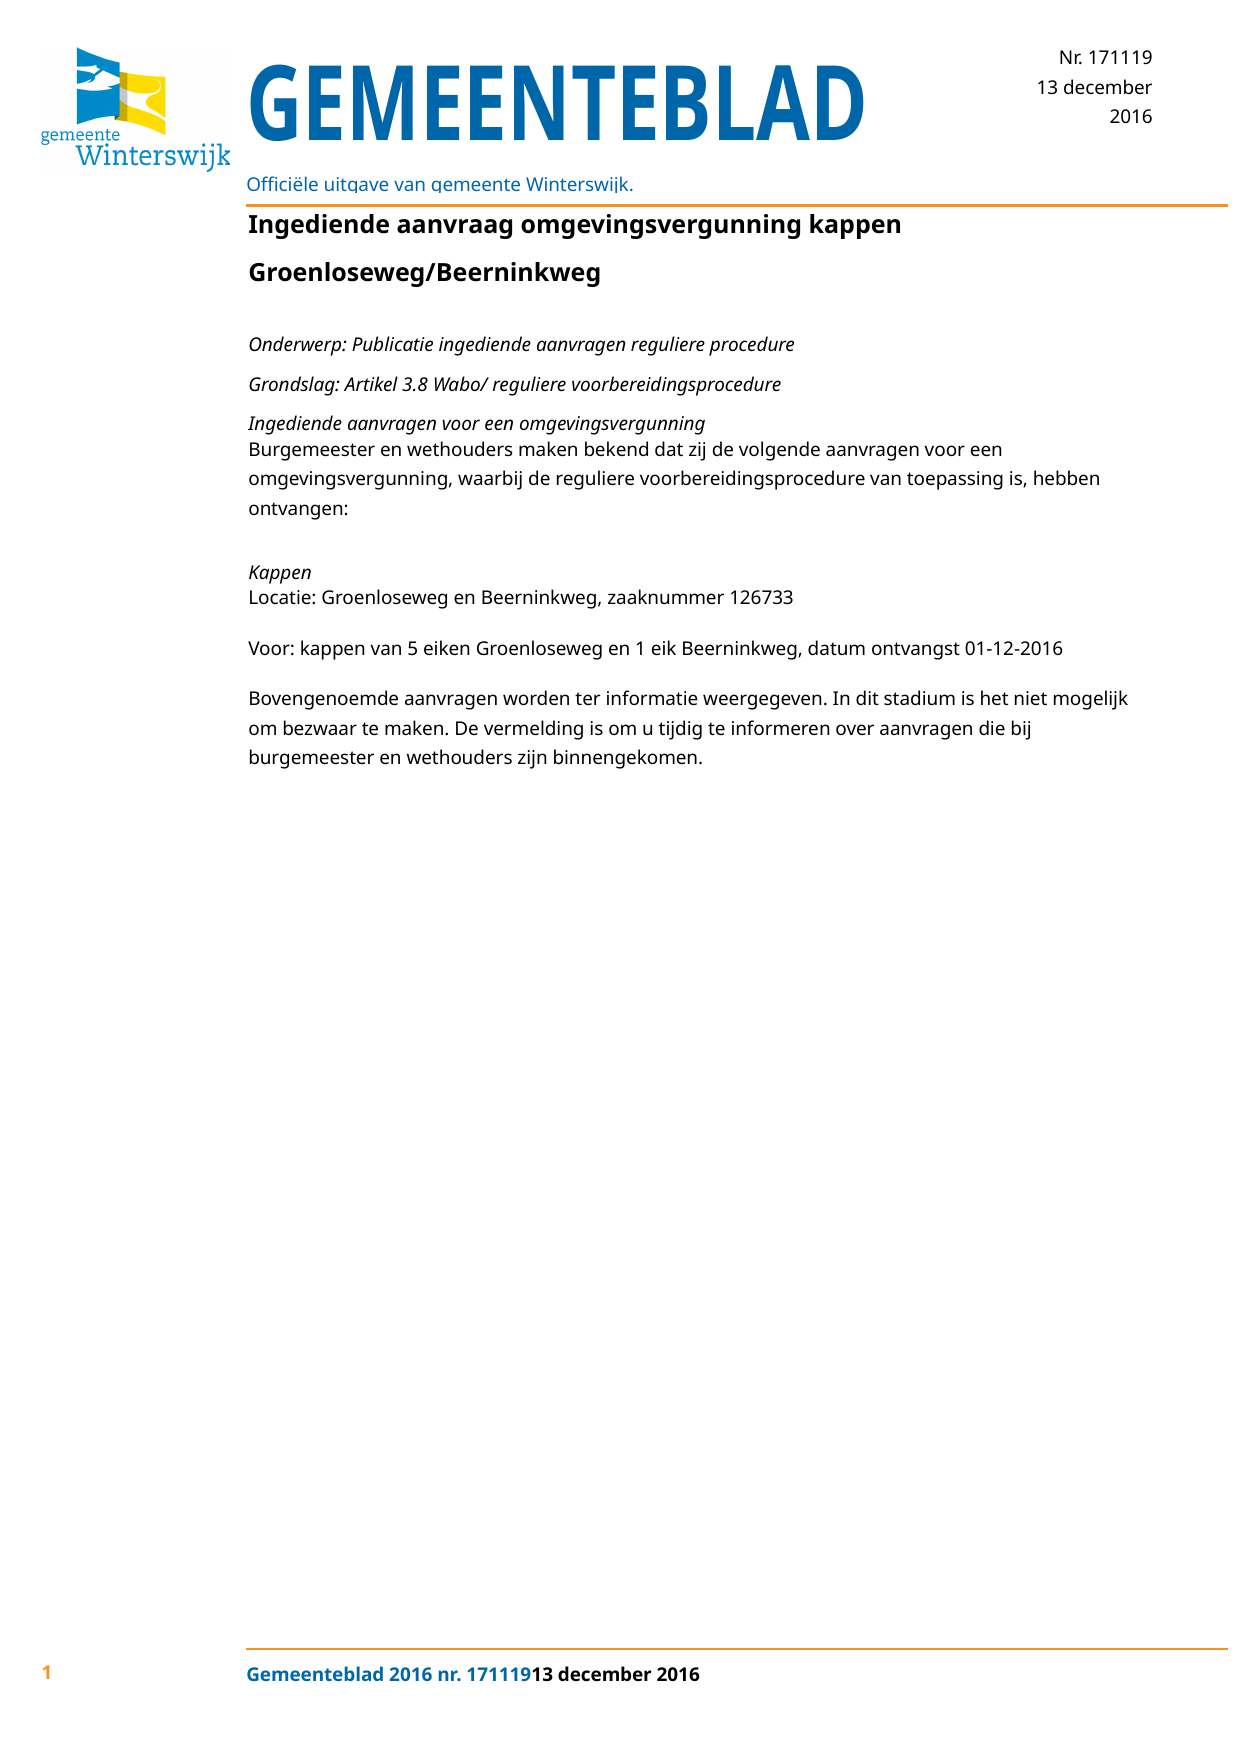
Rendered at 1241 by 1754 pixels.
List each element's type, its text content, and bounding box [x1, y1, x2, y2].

picture [41, 47, 231, 172]
text Grondslag: Artikel 3.8 Wabo/ reguliere voorbereidingsprocedure [248, 371, 1152, 396]
text Burgemeester en wethouders maken bekend dat zij de volgende aanvragen voor een omgevingsvergunning, waarbij de reguliere voorbereidingsprocedure van toepassing is, hebben ontvangen: [248, 436, 1152, 521]
text Ingediende aanvraag omgevingsvergunning kappen Groenloseweg/Beerninkweg [248, 207, 1152, 288]
text Ingediende aanvragen voor een omgevingsvergunning [248, 410, 1152, 436]
text Kappen [248, 559, 1152, 584]
text Locatie: Groenloseweg en Beerninkweg, zaaknummer 126733 [248, 584, 1152, 610]
text Onderwerp: Publicatie ingediende aanvragen reguliere procedure [248, 331, 1152, 357]
text Voor: kappen van 5 eiken Groenloseweg en 1 eik Beerninkweg, datum ontvangst 01-12-2016 [248, 635, 1152, 661]
picture [225, 153, 231, 162]
text Bovengenoemde aanvragen worden ter informatie weergegeven. In dit stadium is het niet mogelijk om bezwaar te maken. De vermelding is om u tijdig te informeren over aanvragen die bij burgemeester en wethouders zijn binnengekomen. [248, 685, 1152, 770]
